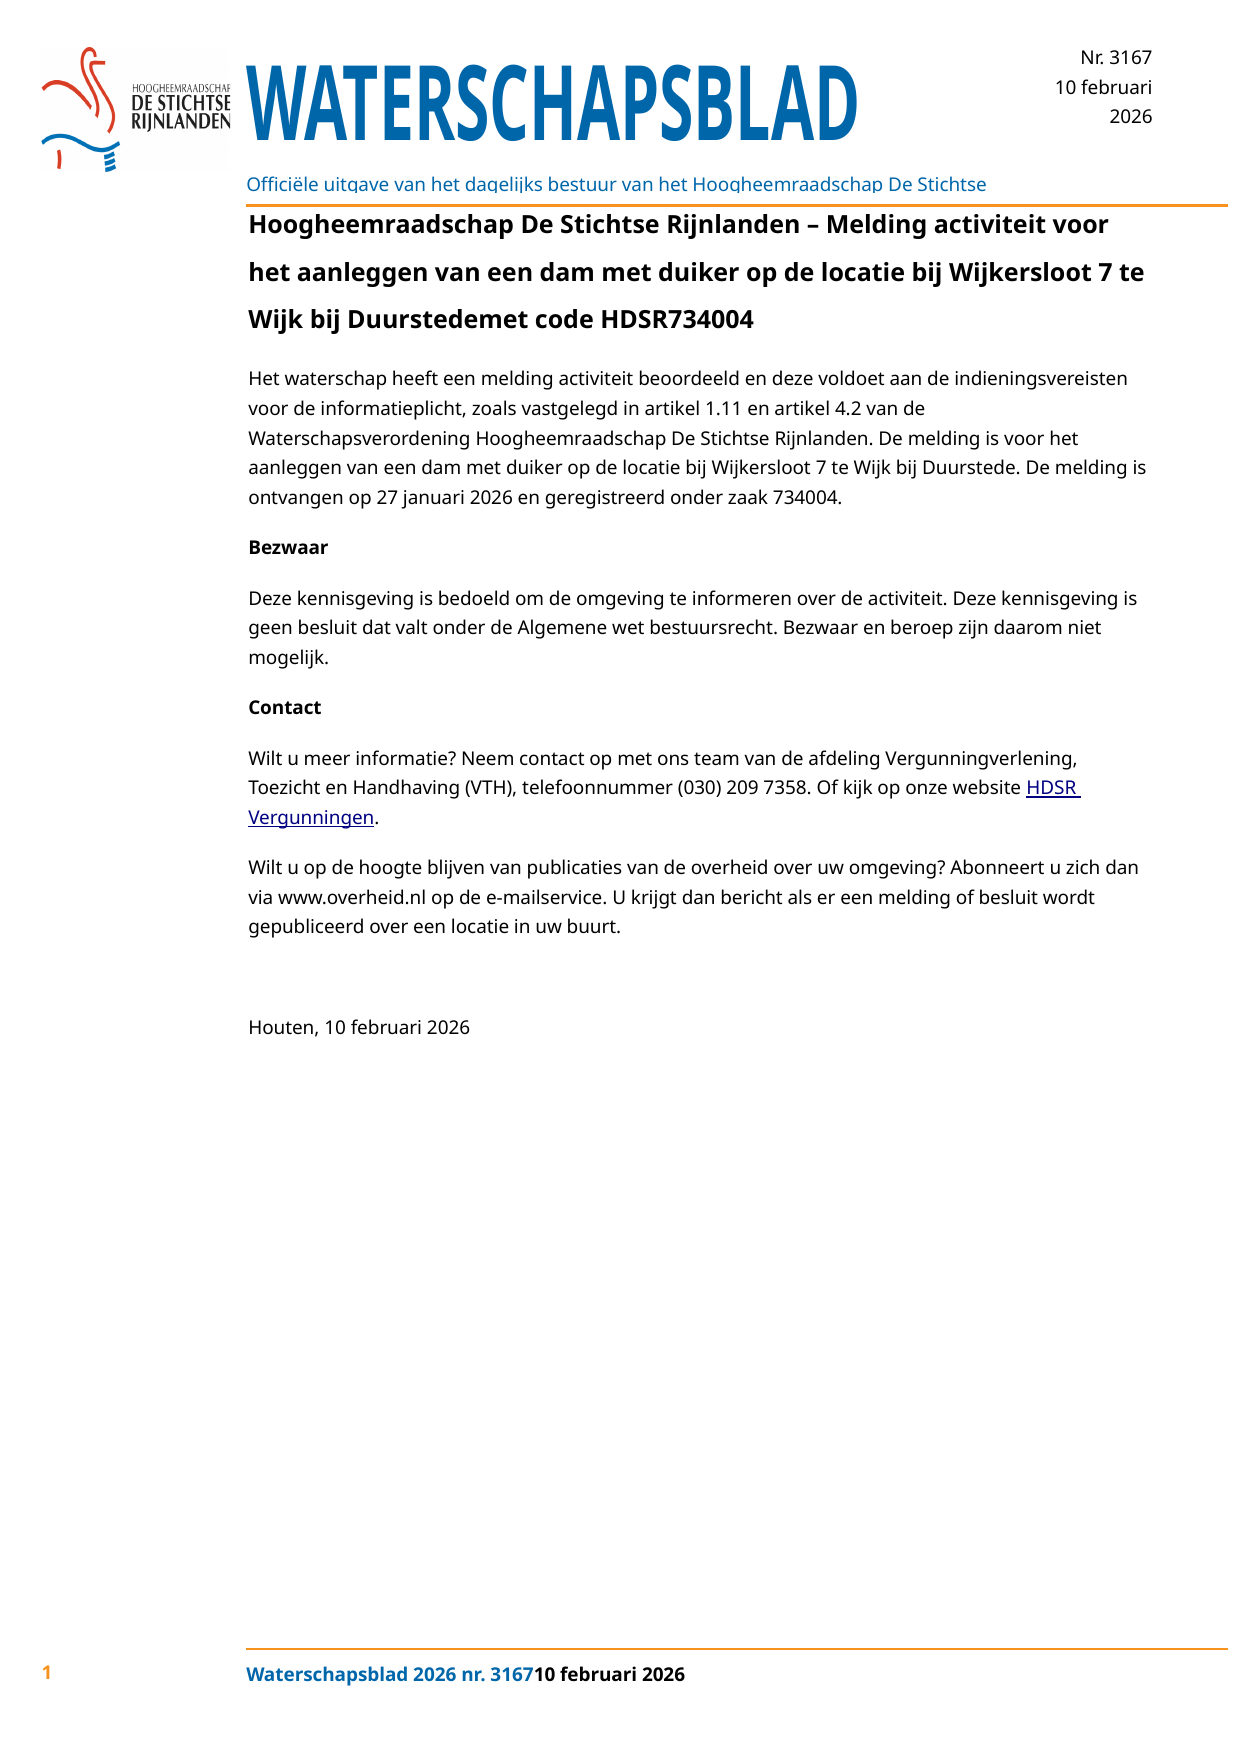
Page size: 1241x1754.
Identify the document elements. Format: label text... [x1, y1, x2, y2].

text Hoogheemraadschap De Stichtse Rijnlanden – Melding activiteit voor het aanleggen van een dam met duiker op de locatie bij Wijkersloot 7 te Wijk bij Duurstedemet code HDSR734004 [248, 207, 1152, 336]
picture [41, 47, 231, 172]
text Contact [248, 694, 1152, 720]
text Bezwaar [248, 534, 1152, 560]
text Houten, 10 februari 2026 [248, 1014, 1152, 1040]
text Deze kennisgeving is bedoeld om de omgeving te informeren over de activiteit. Deze kennisgeving is geen besluit dat valt onder de Algemene wet bestuursrecht. Bezwaar en beroep zijn daarom niet mogelijk. [248, 585, 1152, 669]
text Het waterschap heeft een melding activiteit beoordeeld en deze voldoet aan de indieningsvereisten voor de informatieplicht, zoals vastgelegd in artikel 1.11 en artikel 4.2 van de Waterschapsverordening Hoogheemraadschap De Stichtse Rijnlanden. De melding is voor het aanleggen van een dam met duiker op de locatie bij Wijkersloot 7 te Wijk bij Duurstede. De melding is ontvangen op 27 januari 2026 en geregistreerd onder zaak 734004. [248, 366, 1152, 509]
text Wilt u op de hoogte blijven van publicaties van de overheid over uw omgeving? Abonneert u zich dan via www.overheid.nl op de e-mailservice. U krijgt dan bericht als er een melding of besluit wordt gepubliceerd over een locatie in uw buurt. [248, 854, 1152, 939]
text Wilt u meer informatie? Neem contact op met ons team van de afdeling Vergunningverlening, Toezicht en Handhaving (VTH), telefoonnummer (030) 209 7358. Of kijk op onze website HDSR Vergunningen. [248, 745, 1152, 829]
